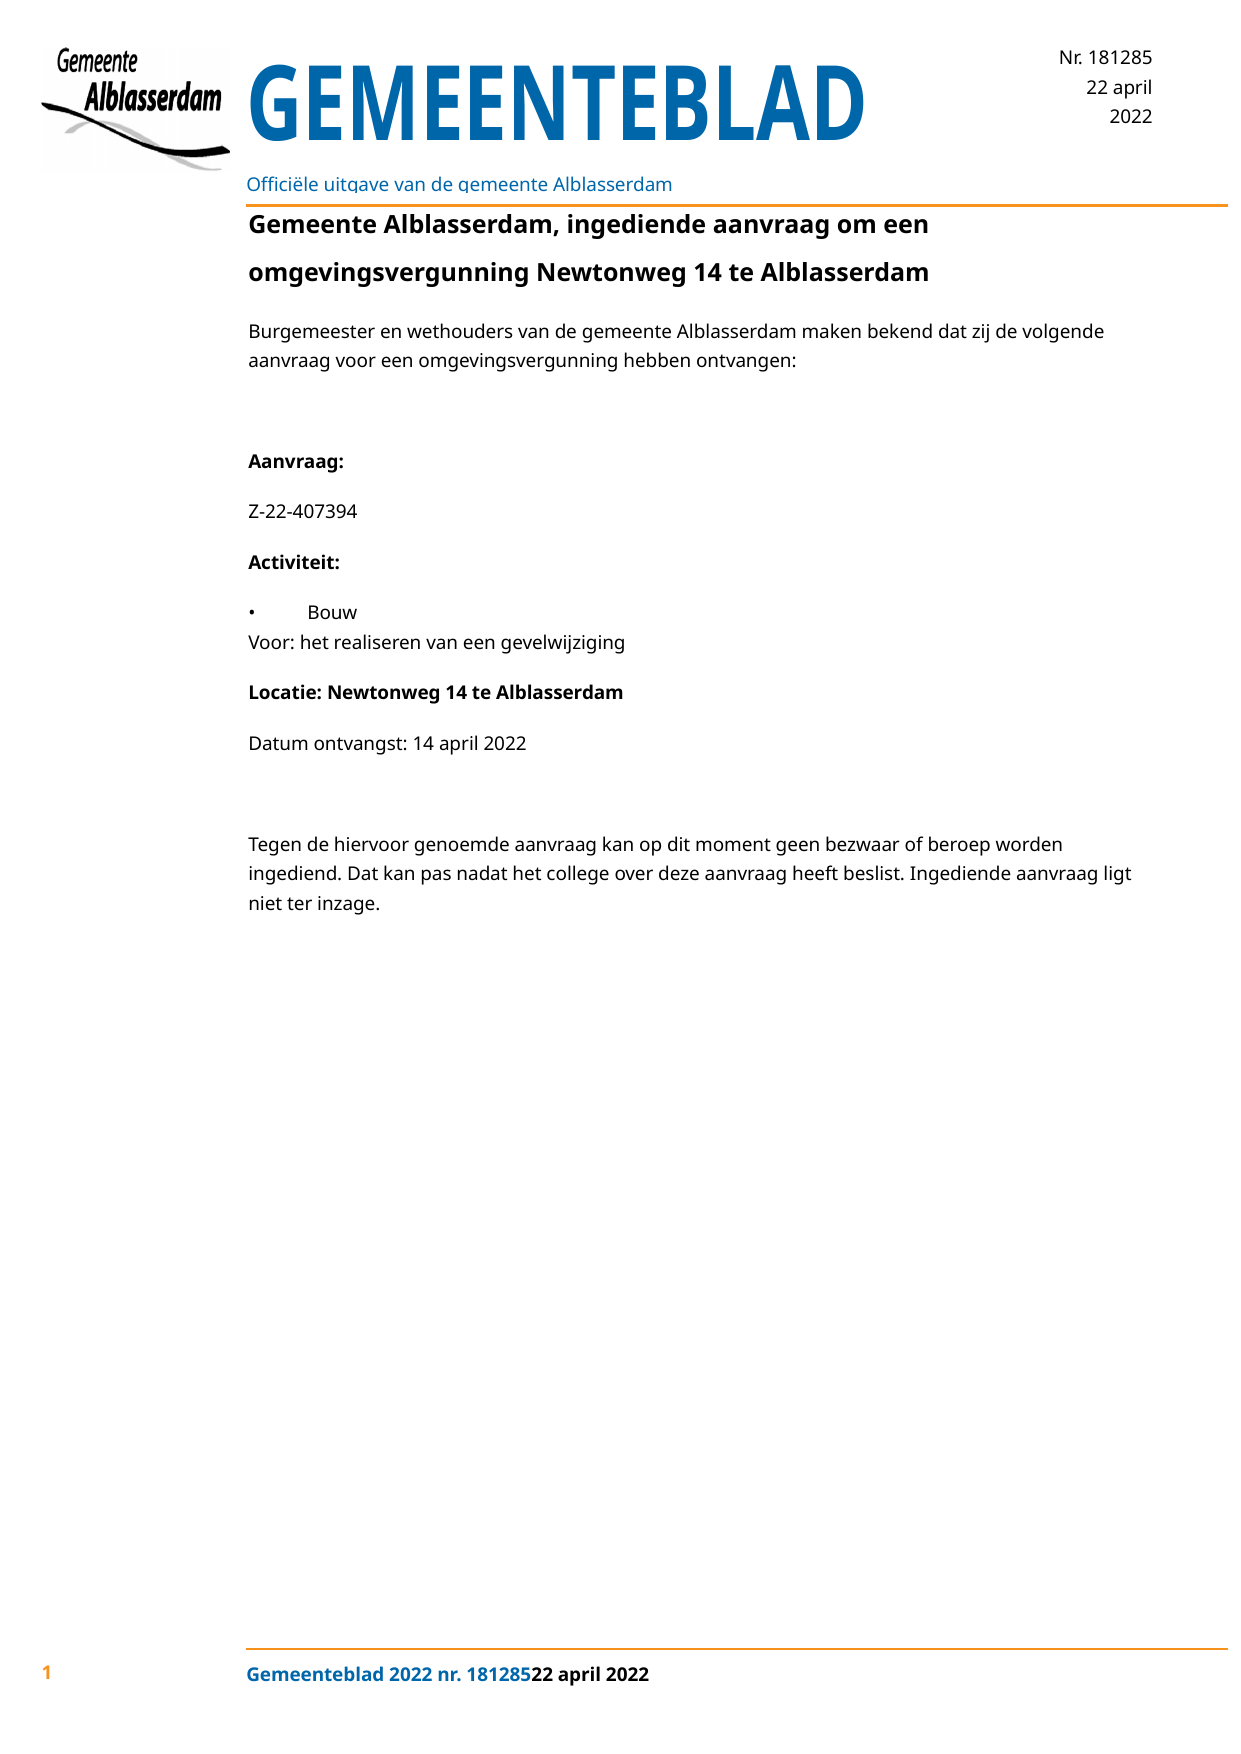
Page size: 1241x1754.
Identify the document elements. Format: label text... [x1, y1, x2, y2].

list Bouw [248, 599, 1152, 625]
text Datum ontvangst: 14 april 2022 [248, 730, 1152, 756]
text Tegen de hiervoor genoemde aanvraag kan op dit moment geen bezwaar of beroep worden ingediend. Dat kan pas nadat het college over deze aanvraag heeft beslist. Ingediende aanvraag ligt niet ter inzage. [248, 831, 1152, 916]
text Gemeente Alblasserdam, ingediende aanvraag om een omgevingsvergunning Newtonweg 14 te Alblasserdam [248, 207, 1152, 288]
picture [41, 47, 231, 172]
text Activiteit: [248, 549, 1152, 575]
text Z-22-407394 [248, 499, 1152, 524]
text Locatie: Newtonweg 14 te Alblasserdam [248, 679, 1152, 705]
text Aanvraag: [248, 448, 1152, 474]
text Burgemeester en wethouders van de gemeente Alblasserdam maken bekend dat zij de volgende aanvraag voor een omgevingsvergunning hebben ontvangen: [248, 318, 1152, 373]
text Voor: het realiseren van een gevelwijziging [248, 629, 1152, 655]
